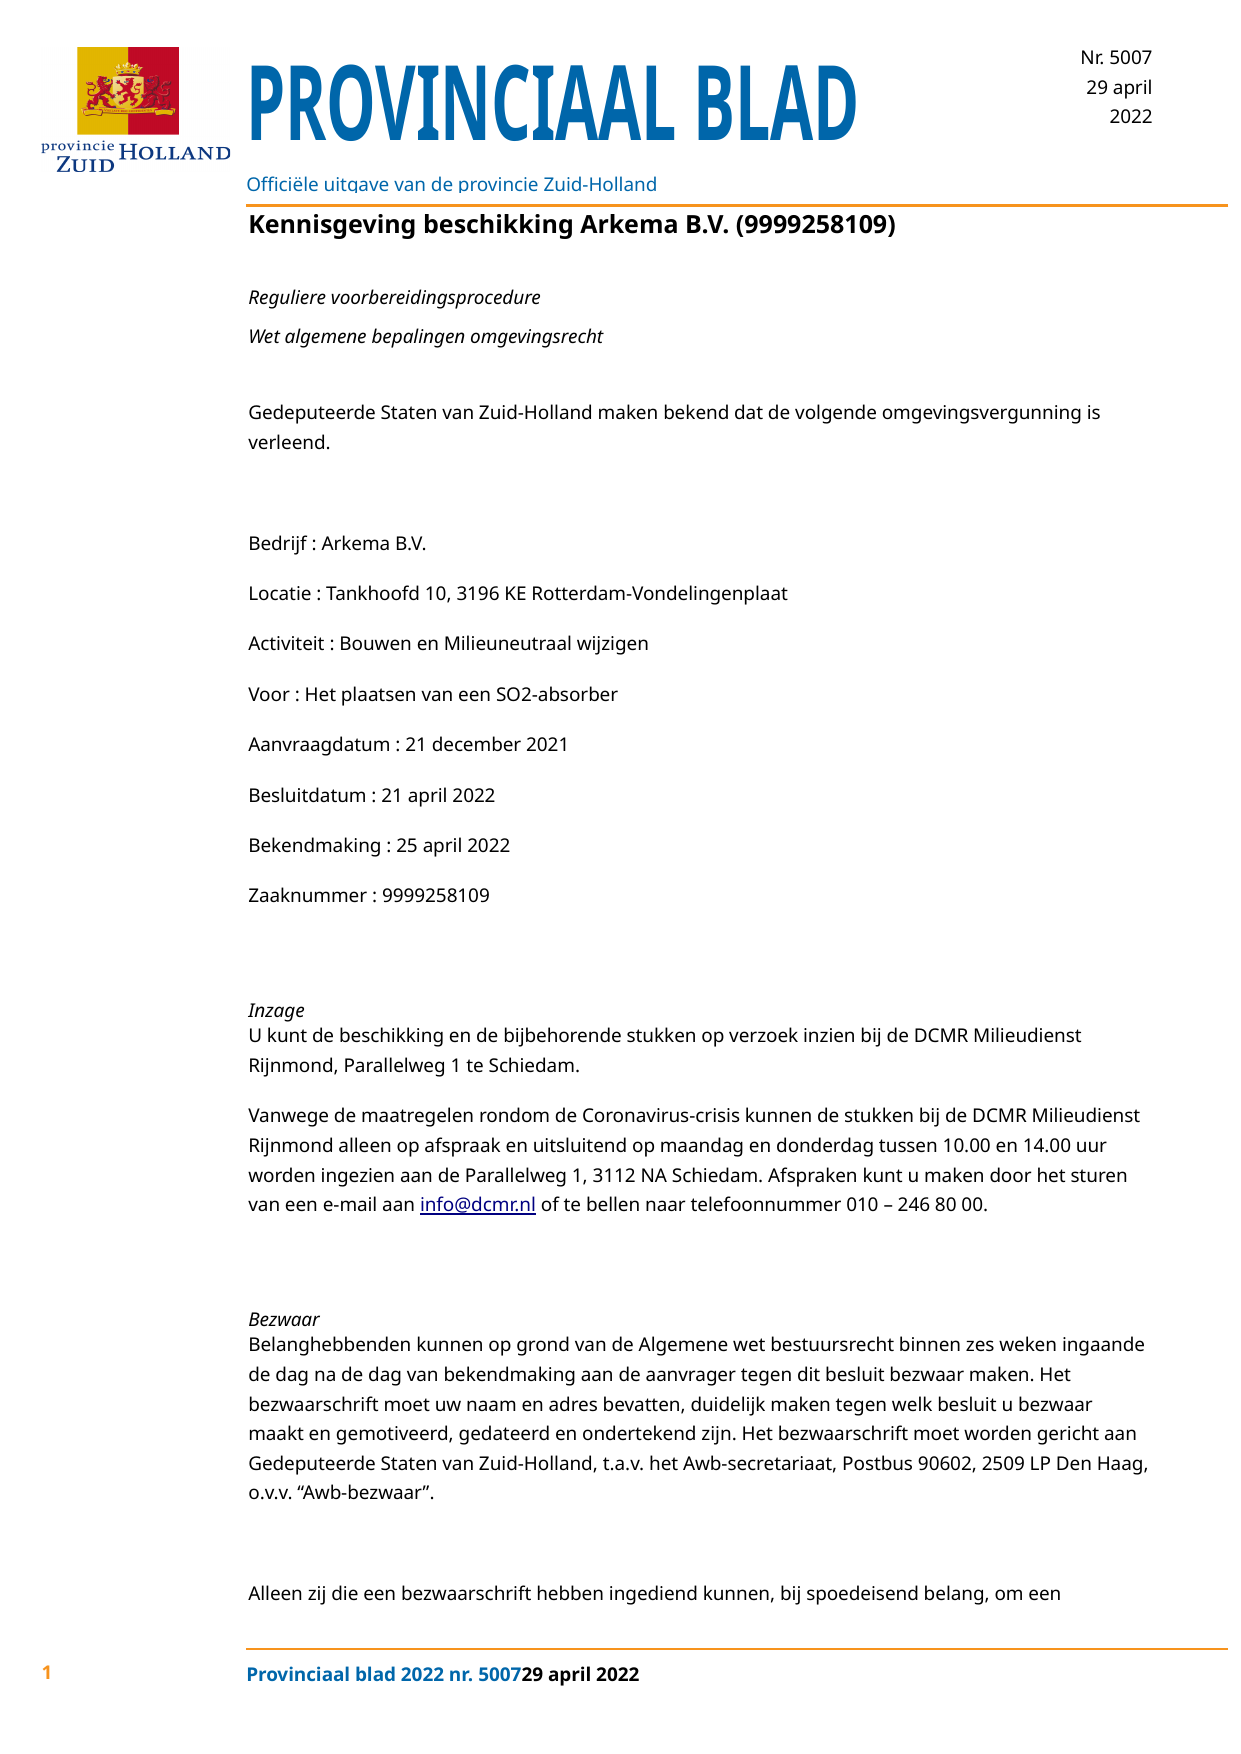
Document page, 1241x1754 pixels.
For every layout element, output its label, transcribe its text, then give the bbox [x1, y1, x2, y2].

text Reguliere voorbereidingsprocedure [248, 284, 1152, 309]
text Bedrijf : Arkema B.V. [248, 530, 1152, 555]
text Besluitdatum : 21 april 2022 [248, 782, 1152, 807]
picture [41, 47, 231, 172]
text Locatie : Tankhoofd 10, 3196 KE Rotterdam-Vondelingenplaat [248, 580, 1152, 606]
text Vanwege de maatregelen rondom de Coronavirus-crisis kunnen de stukken bij de DCMR Milieudienst Rijnmond alleen op afspraak en uitsluitend op maandag en donderdag tussen 10.00 en 14.00 uur worden ingezien aan de Parallelweg 1, 3112 NA Schiedam. Afspraken kunt u maken door het sturen van een e-mail aan info@dcmr.nl of te bellen naar telefoonnummer 010 – 246 80 00. [248, 1103, 1152, 1217]
text Activiteit : Bouwen en Milieuneutraal wijzigen [248, 631, 1152, 656]
text U kunt de beschikking en de bijbehorende stukken op verzoek inzien bij de DCMR Milieudienst Rijnmond, Parallelweg 1 te Schiedam. [248, 1023, 1152, 1078]
text Zaaknummer : 9999258109 [248, 883, 1152, 908]
text Kennisgeving beschikking Arkema B.V. (9999258109) [248, 207, 1152, 241]
text Bekendmaking : 25 april 2022 [248, 832, 1152, 858]
text Bezwaar [248, 1306, 1152, 1332]
text Inzage [248, 997, 1152, 1023]
text Voor : Het plaatsen van een SO2-absorber [248, 681, 1152, 707]
text Gedeputeerde Staten van Zuid-Holland maken bekend dat de volgende omgevingsvergunning is verleend. [248, 399, 1152, 454]
text Belanghebbenden kunnen op grond van de Algemene wet bestuursrecht binnen zes weken ingaande de dag na de dag van bekendmaking aan de aanvrager tegen dit besluit bezwaar maken. Het bezwaarschrift moet uw naam en adres bevatten, duidelijk maken tegen welk besluit u bezwaar maakt en gemotiveerd, gedateerd en ondertekend zijn. Het bezwaarschrift moet worden gericht aan Gedeputeerde Staten van Zuid-Holland, t.a.v. het Awb-secretariaat, Postbus 90602, 2509 LP Den Haag, o.v.v. “Awb-bezwaar”. [248, 1332, 1152, 1505]
text Aanvraagdatum : 21 december 2021 [248, 731, 1152, 757]
text Wet algemene bepalingen omgevingsrecht [248, 323, 1152, 349]
text Alleen zij die een bezwaarschrift hebben ingediend kunnen, bij spoedeisend belang, om een [248, 1580, 1152, 1606]
